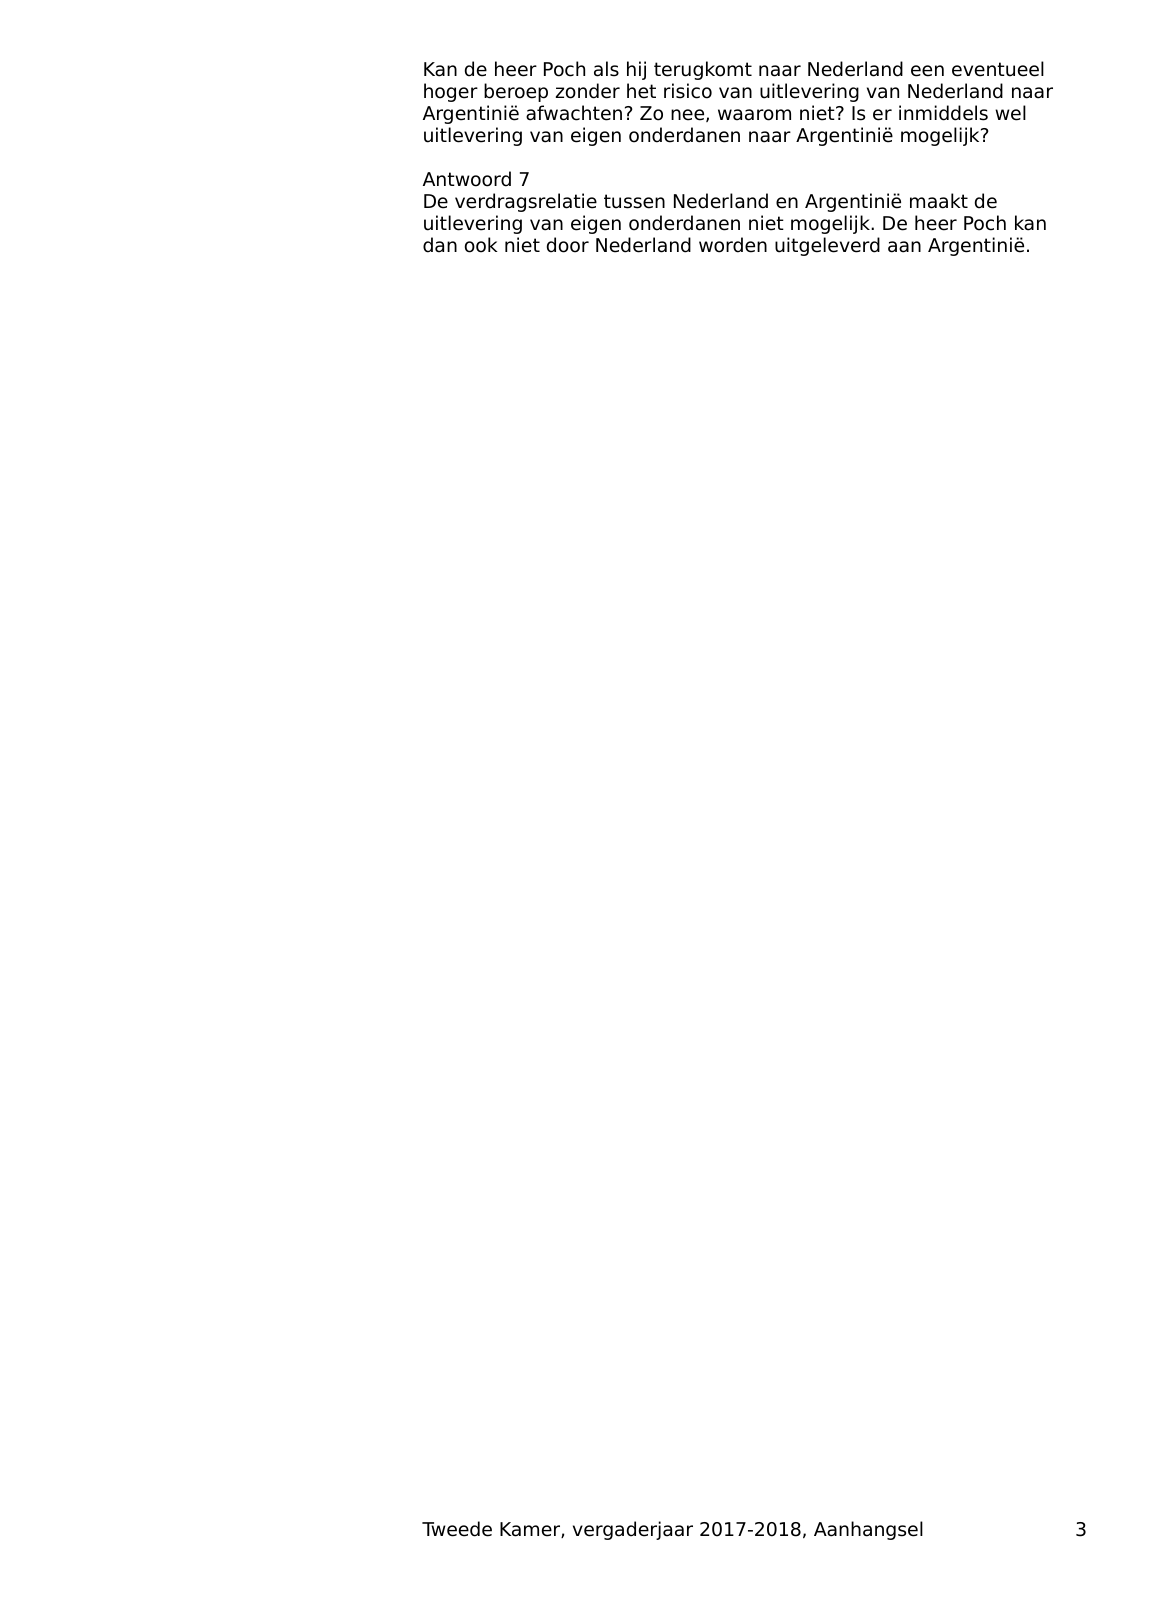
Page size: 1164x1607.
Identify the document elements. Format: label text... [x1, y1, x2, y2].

text Kan de heer Poch als hij terugkomt naar Nederland een eventueel hoger beroep zonder het risico van uitlevering van Nederland naar Argentinië afwachten? Zo nee, waarom niet? Is er inmiddels wel uitlevering van eigen onderdanen naar Argentinië mogelijk? [422, 59, 1087, 147]
text Antwoord 7 [422, 169, 1087, 191]
text De verdragsrelatie tussen Nederland en Argentinië maakt de uitlevering van eigen onderdanen niet mogelijk. De heer Poch kan dan ook niet door Nederland worden uitgeleverd aan Argentinië. [422, 191, 1087, 257]
